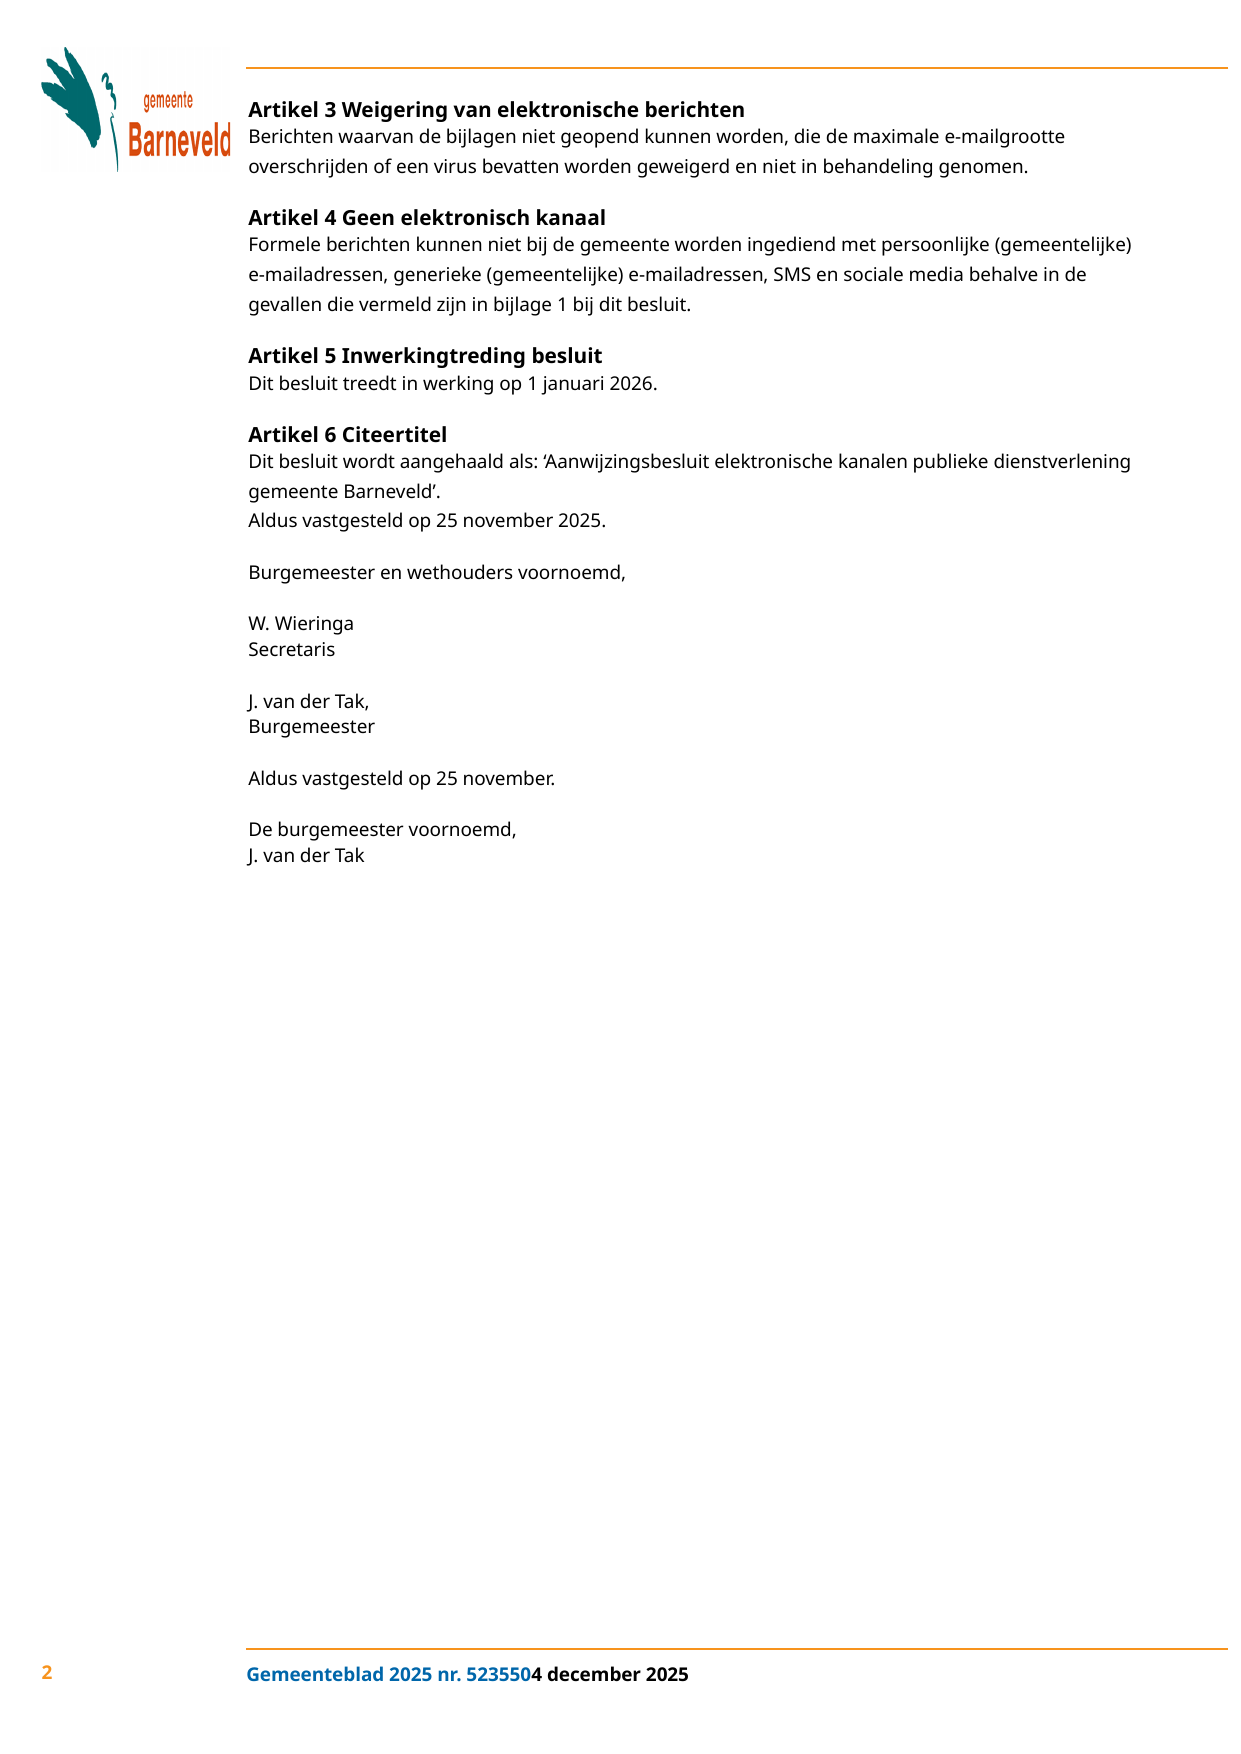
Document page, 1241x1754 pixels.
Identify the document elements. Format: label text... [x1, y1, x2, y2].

picture [41, 47, 231, 172]
text De burgemeester voornoemd, [248, 816, 1152, 842]
text J. van der Tak, [248, 688, 1152, 713]
text Formele berichten kunnen niet bij de gemeente worden ingediend met persoonlijke (gemeentelijke) e-mailadressen, generieke (gemeentelijke) e-mailadressen, SMS en sociale media behalve in de gevallen die vermeld zijn in bijlage 1 bij dit besluit. [248, 232, 1152, 317]
text Secretaris [248, 636, 1152, 662]
text Aldus vastgesteld op 25 november 2025. [248, 508, 1152, 533]
text Aldus vastgesteld op 25 november. [248, 765, 1152, 791]
text Artikel 4 Geen elektronisch kanaal [248, 203, 1152, 232]
text Artikel 3 Weigering van elektronische berichten [248, 95, 1152, 123]
text J. van der Tak [248, 842, 1152, 868]
text Dit besluit wordt aangehaald als: ‘Aanwijzingsbesluit elektronische kanalen publieke dienstverlening gemeente Barneveld’. [248, 448, 1152, 504]
text Artikel 6 Citeertitel [248, 420, 1152, 448]
text W. Wieringa [248, 611, 1152, 636]
text Burgemeester en wethouders voornoemd, [248, 559, 1152, 585]
text Artikel 5 Inwerkingtreding besluit [248, 341, 1152, 370]
text Berichten waarvan de bijlagen niet geopend kunnen worden, die de maximale e-mailgrootte overschrijden of een virus bevatten worden geweigerd en niet in behandeling genomen. [248, 123, 1152, 178]
text Burgemeester [248, 713, 1152, 739]
text Dit besluit treedt in werking op 1 januari 2026. [248, 370, 1152, 395]
